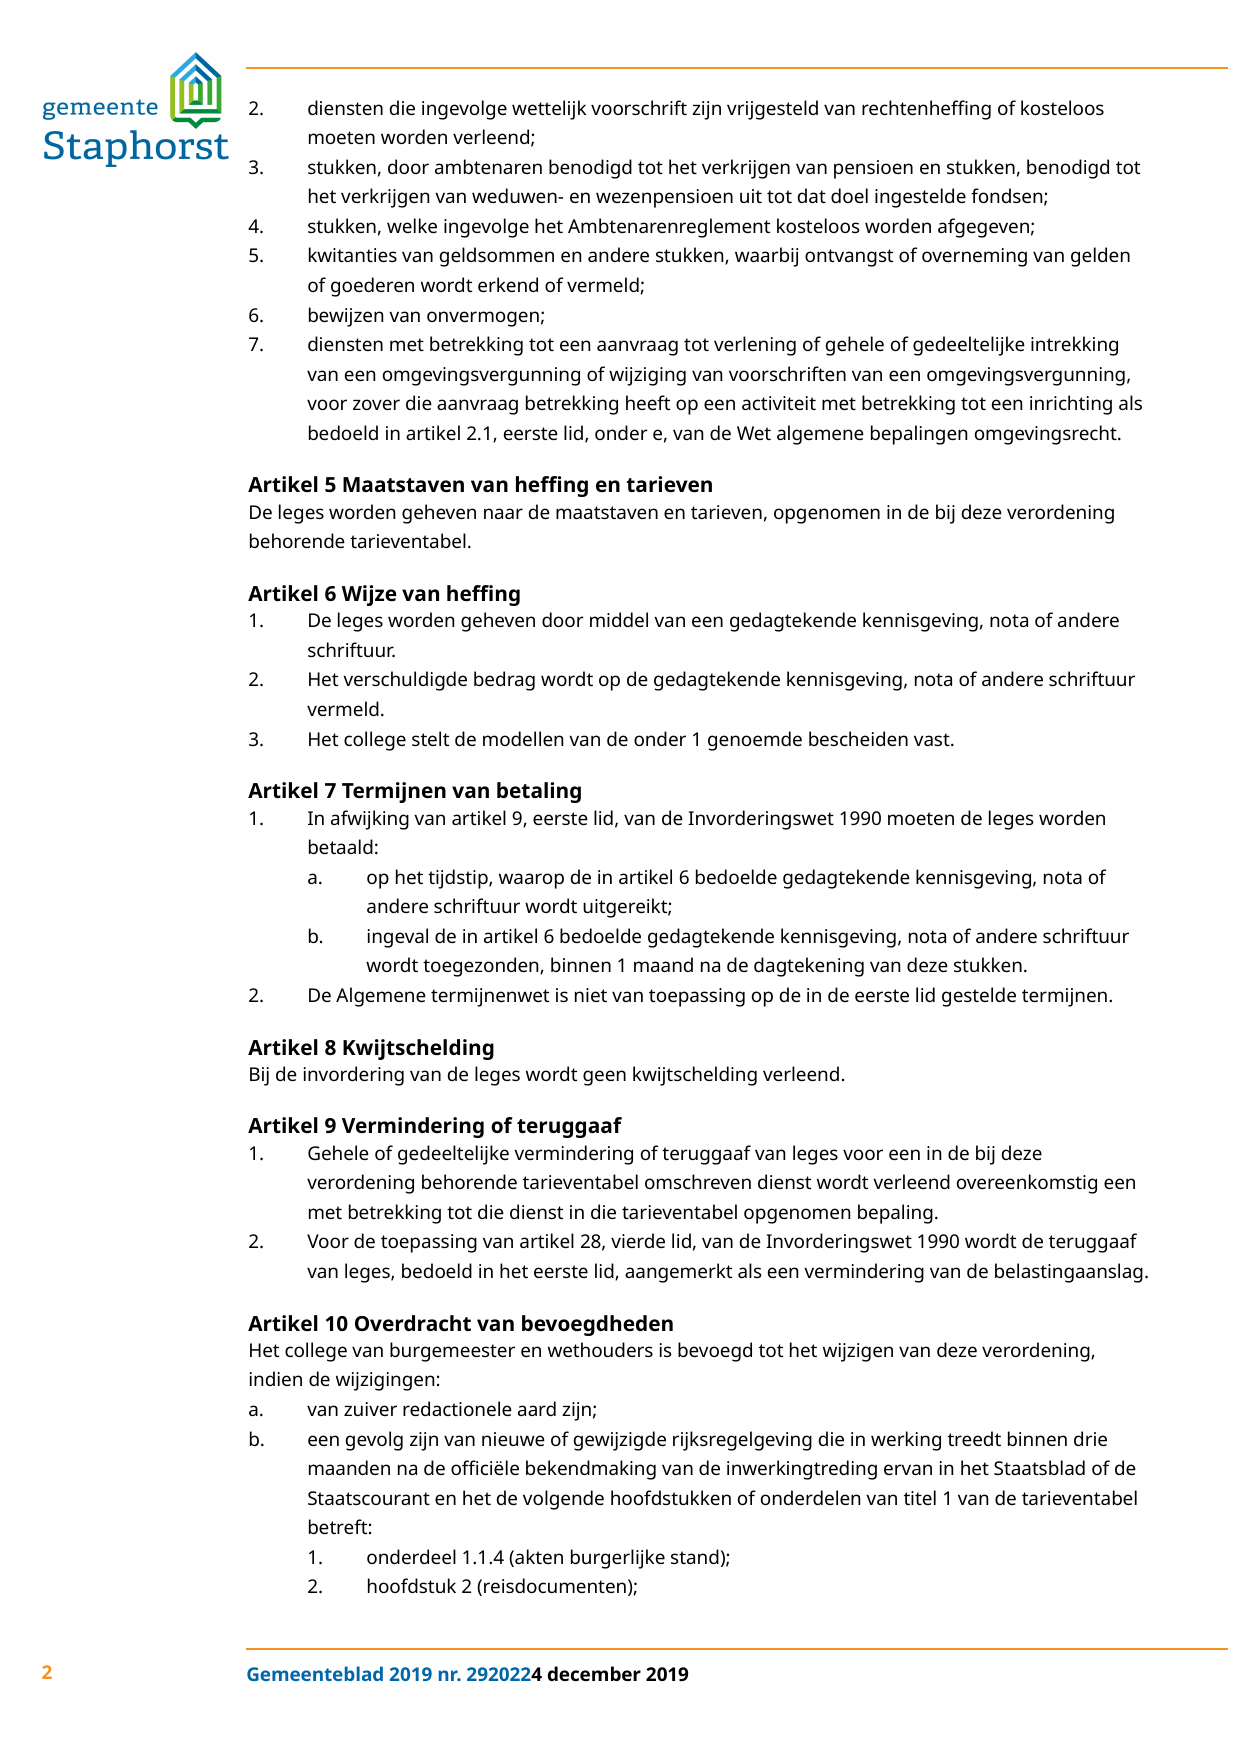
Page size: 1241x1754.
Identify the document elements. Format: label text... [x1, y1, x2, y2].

text Het college van burgemeester en wethouders is bevoegd tot het wijzigen van deze verordening, indien de wijzigingen: [248, 1337, 1152, 1392]
text Artikel 8 Kwijtschelding [248, 1033, 1152, 1061]
list op het tijdstip, waarop de in artikel 6 bedoelde gedagtekende kennisgeving, nota of andere schriftuur wordt uitgereikt; [307, 864, 1152, 919]
text Artikel 9 Vermindering of teruggaaf [248, 1111, 1152, 1140]
list ingeval de in artikel 6 bedoelde gedagtekende kennisgeving, nota of andere schriftuur wordt toegezonden, binnen 1 maand na de dagtekening van deze stukken. [307, 923, 1152, 978]
list stukken, welke ingevolge het Ambtenarenreglement kosteloos worden afgegeven; [248, 213, 1152, 239]
text Artikel 10 Overdracht van bevoegdheden [248, 1309, 1152, 1337]
list De leges worden geheven door middel van een gedagtekende kennisgeving, nota of andere schriftuur. [248, 607, 1152, 663]
text Bij de invordering van de leges wordt geen kwijtschelding verleend. [248, 1061, 1152, 1087]
list een gevolg zijn van nieuwe of gewijzigde rijksregelgeving die in werking treedt binnen drie maanden na de officiële bekendmaking van de inwerkingtreding ervan in het Staatsblad of de Staatscourant en het de volgende hoofdstukken of onderdelen van titel 1 van de tarieventabel betreft: [248, 1426, 1152, 1540]
text Artikel 5 Maatstaven van heffing en tarieven [248, 471, 1152, 499]
text Artikel 7 Termijnen van betaling [248, 776, 1152, 805]
list stukken, door ambtenaren benodigd tot het verkrijgen van pensioen en stukken, benodigd tot het verkrijgen van weduwen- en wezenpensioen uit tot dat doel ingestelde fondsen; [248, 154, 1152, 209]
list hoofdstuk 2 (reisdocumenten); [307, 1574, 1152, 1599]
list De Algemene termijnenwet is niet van toepassing op de in de eerste lid gestelde termijnen. [248, 982, 1152, 1008]
list Gehele of gedeeltelijke vermindering of teruggaaf van leges voor een in de bij deze verordening behorende tarieventabel omschreven dienst wordt verleend overeenkomstig een met betrekking tot die dienst in die tarieventabel opgenomen bepaling. [248, 1140, 1152, 1225]
picture [41, 47, 231, 172]
list onderdeel 1.1.4 (akten burgerlijke stand); [307, 1544, 1152, 1570]
list Het college stelt de modellen van de onder 1 genoemde bescheiden vast. [248, 726, 1152, 752]
list diensten die ingevolge wettelijk voorschrift zijn vrijgesteld van rechtenheffing of kosteloos moeten worden verleend; [248, 95, 1152, 150]
text De leges worden geheven naar de maatstaven en tarieven, opgenomen in de bij deze verordening behorende tarieventabel. [248, 499, 1152, 554]
list Het verschuldigde bedrag wordt op de gedagtekende kennisgeving, nota of andere schriftuur vermeld. [248, 667, 1152, 722]
list diensten met betrekking tot een aanvraag tot verlening of gehele of gedeeltelijke intrekking van een omgevingsvergunning of wijziging van voorschriften van een omgevingsvergunning, voor zover die aanvraag betrekking heeft op een activiteit met betrekking tot een inrichting als bedoeld in artikel 2.1, eerste lid, onder e, van de Wet algemene bepalingen omgevingsrecht. [248, 331, 1152, 446]
list van zuiver redactionele aard zijn; [248, 1396, 1152, 1422]
list Voor de toepassing van artikel 28, vierde lid, van de Invorderingswet 1990 wordt de teruggaaf van leges, bedoeld in het eerste lid, aangemerkt als een vermindering van de belastingaanslag. [248, 1229, 1152, 1284]
text Artikel 6 Wijze van heffing [248, 579, 1152, 607]
list bewijzen van onvermogen; [248, 302, 1152, 328]
list kwitanties van geldsommen en andere stukken, waarbij ontvangst of overneming van gelden of goederen wordt erkend of vermeld; [248, 243, 1152, 298]
list In afwijking van artikel 9, eerste lid, van de Invorderingswet 1990 moeten de leges worden betaald: [248, 805, 1152, 860]
